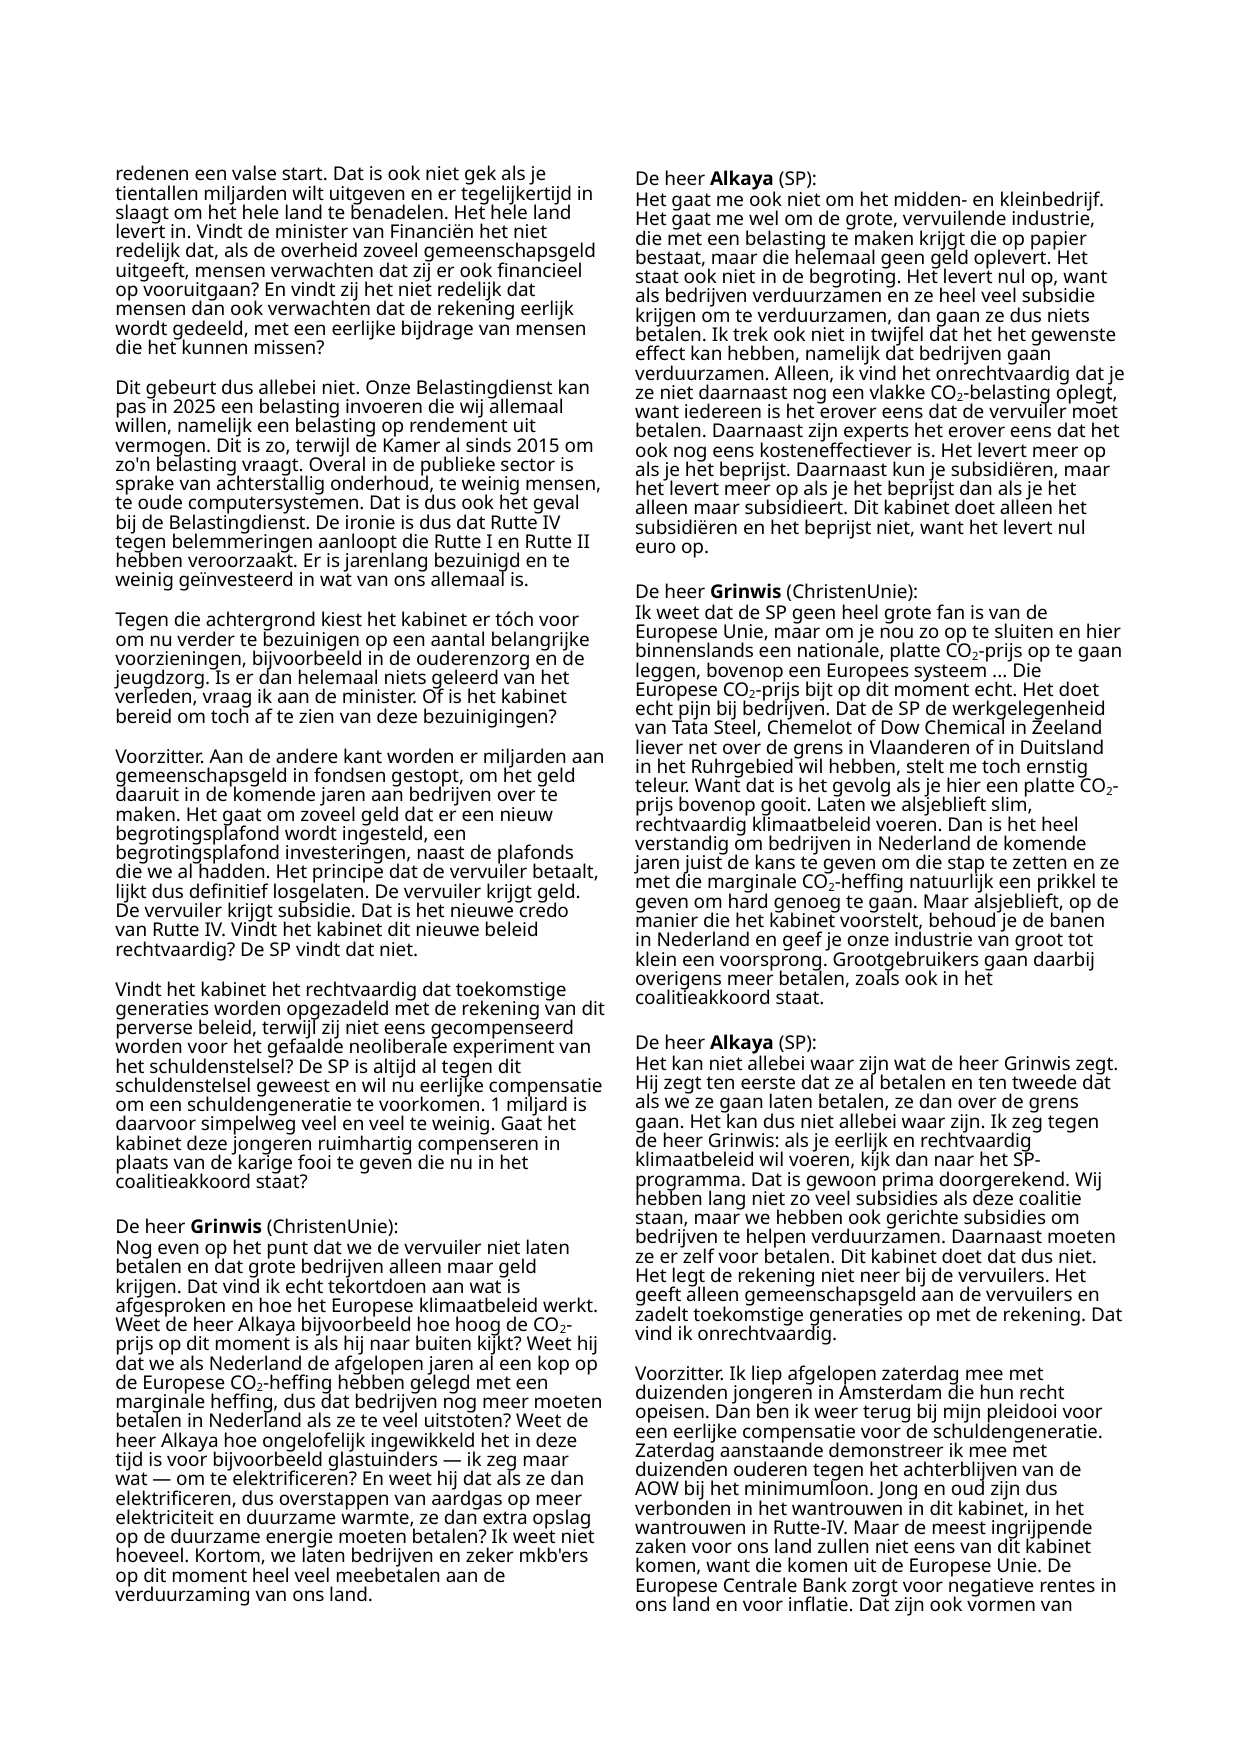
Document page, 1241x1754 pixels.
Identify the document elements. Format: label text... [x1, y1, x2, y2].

text Het kan niet allebei waar zijn wat de heer Grinwis zegt. Hij zegt ten eerste dat ze al betalen en ten tweede dat als we ze gaan laten betalen, ze dan over de grens gaan. Het kan dus niet allebei waar zijn. Ik zeg tegen de heer Grinwis: als je eerlijk en rechtvaardig klimaatbeleid wil voeren, kijk dan naar het SP-programma. Dat is gewoon prima doorgerekend. Wij hebben lang niet zo veel subsidies als deze coalitie staan, maar we hebben ook gerichte subsidies om bedrijven te helpen verduurzamen. Daarnaast moeten ze er zelf voor betalen. Dit kabinet doet dat dus niet. Het legt de rekening niet neer bij de vervuilers. Het geeft alleen gemeenschapsgeld aan de vervuilers en zadelt toekomstige generaties op met de rekening. Dat vind ik onrechtvaardig. [635, 1055, 1125, 1344]
text Het gaat me ook niet om het midden- en kleinbedrijf. Het gaat me wel om de grote, vervuilende industrie, die met een belasting te maken krijgt die op papier bestaat, maar die helemaal geen geld oplevert. Het staat ook niet in de begroting. Het levert nul op, want als bedrijven verduurzamen en ze heel veel subsidie krijgen om te verduurzamen, dan gaan ze dus niets betalen. Ik trek ook niet in twijfel dat het het gewenste effect kan hebben, namelijk dat bedrijven gaan verduurzamen. Alleen, ik vind het onrechtvaardig dat je ze niet daarnaast nog een vlakke CO2-belasting oplegt, want iedereen is het erover eens dat de vervuiler moet betalen. Daarnaast zijn experts het erover eens dat het ook nog eens kosteneffectiever is. Het levert meer op als je het beprijst. Daarnaast kun je subsidiëren, maar het levert meer op als je het beprijst dan als je het alleen maar subsidieert. Dit kabinet doet alleen het subsidiëren en het beprijst niet, want het levert nul euro op. [635, 191, 1125, 557]
text Ik weet dat de SP geen heel grote fan is van de Europese Unie, maar om je nou zo op te sluiten en hier binnenslands een nationale, platte CO2-prijs op te gaan leggen, bovenop een Europees systeem ... Die Europese CO2-prijs bijt op dit moment echt. Het doet echt pijn bij bedrijven. Dat de SP de werkgelegenheid van Tata Steel, Chemelot of Dow Chemical in Zeeland liever net over de grens in Vlaanderen of in Duitsland in het Ruhrgebied wil hebben, stelt me toch ernstig teleur. Want dat is het gevolg als je hier een platte CO2-prijs bovenop gooit. Laten we alsjeblieft slim, rechtvaardig klimaatbeleid voeren. Dan is het heel verstandig om bedrijven in Nederland de komende jaren juist de kans te geven om die stap te zetten en ze met die marginale CO2-heffing natuurlijk een prikkel te geven om hard genoeg te gaan. Maar alsjeblieft, op de manier die het kabinet voorstelt, behoud je de banen in Nederland en geef je onze industrie van groot tot klein een voorsprong. Grootgebruikers gaan daarbij overigens meer betalen, zoals ook in het coalitieakkoord staat. [635, 604, 1125, 1008]
text De heer Grinwis (ChristenUnie): [115, 1213, 605, 1239]
text Vindt het kabinet het rechtvaardig dat toekomstige generaties worden opgezadeld met de rekening van dit perverse beleid, terwijl zij niet eens gecompenseerd worden voor het gefaalde neoliberale experiment van het schuldenstelsel? De SP is altijd al tegen dit schuldenstelsel geweest en wil nu eerlijke compensatie om een schuldengeneratie te voorkomen. 1 miljard is daarvoor simpelweg veel en veel te weinig. Gaat het kabinet deze jongeren ruimhartig compenseren in plaats van de karige fooi te geven die nu in het coalitieakkoord staat? [115, 981, 605, 1192]
text De heer Grinwis (ChristenUnie): [635, 578, 1125, 604]
text redenen een valse start. Dat is ook niet gek als je tientallen miljarden wilt uitgeven en er tegelijkertijd in slaagt om het hele land te benadelen. Het hele land levert in. Vindt de minister van Financiën het niet redelijk dat, als de overheid zoveel gemeenschapsgeld uitgeeft, mensen verwachten dat zij er ook financieel op vooruitgaan? En vindt zij het niet redelijk dat mensen dan ook verwachten dat de rekening eerlijk wordt gedeeld, met een eerlijke bijdrage van mensen die het kunnen missen? [115, 165, 605, 358]
text De heer Alkaya (SP): [635, 1029, 1125, 1055]
text Tegen die achtergrond kiest het kabinet er tóch voor om nu verder te bezuinigen op een aantal belangrijke voorzieningen, bijvoorbeeld in de ouderenzorg en de jeugdzorg. Is er dan helemaal niets geleerd van het verleden, vraag ik aan de minister. Of is het kabinet bereid om toch af te zien van deze bezuinigingen? [115, 611, 605, 727]
text De heer Alkaya (SP): [635, 165, 1125, 191]
text Voorzitter. Ik liep afgelopen zaterdag mee met duizenden jongeren in Amsterdam die hun recht opeisen. Dan ben ik weer terug bij mijn pleidooi voor een eerlijke compensatie voor de schuldengeneratie. Zaterdag aanstaande demonstreer ik mee met duizenden ouderen tegen het achterblijven van de AOW bij het minimumloon. Jong en oud zijn dus verbonden in het wantrouwen in dit kabinet, in het wantrouwen in Rutte-IV. Maar de meest ingrijpende zaken voor ons land zullen niet eens van dit kabinet komen, want die komen uit de Europese Unie. De Europese Centrale Bank zorgt voor negatieve rentes in ons land en voor inflatie. Dat zijn ook vormen van [635, 1365, 1125, 1615]
text Voorzitter. Aan de andere kant worden er miljarden aan gemeenschapsgeld in fondsen gestopt, om het geld daaruit in de komende jaren aan bedrijven over te maken. Het gaat om zoveel geld dat er een nieuw begrotingsplafond wordt ingesteld, een begrotingsplafond investeringen, naast de plafonds die we al hadden. Het principe dat de vervuiler betaalt, lijkt dus definitief losgelaten. De vervuiler krijgt geld. De vervuiler krijgt subsidie. Dat is het nieuwe credo van Rutte IV. Vindt het kabinet dit nieuwe beleid rechtvaardig? De SP vindt dat niet. [115, 748, 605, 960]
text Nog even op het punt dat we de vervuiler niet laten betalen en dat grote bedrijven alleen maar geld krijgen. Dat vind ik echt tekortdoen aan wat is afgesproken en hoe het Europese klimaatbeleid werkt. Weet de heer Alkaya bijvoorbeeld hoe hoog de CO2-prijs op dit moment is als hij naar buiten kijkt? Weet hij dat we als Nederland de afgelopen jaren al een kop op de Europese CO2-heffing hebben gelegd met een marginale heffing, dus dat bedrijven nog meer moeten betalen in Nederland als ze te veel uitstoten? Weet de heer Alkaya hoe ongelofelijk ingewikkeld het in deze tijd is voor bijvoorbeeld glastuinders — ik zeg maar wat — om te elektrificeren? En weet hij dat als ze dan elektrificeren, dus overstappen van aardgas op meer elektriciteit en duurzame warmte, ze dan extra opslag op de duurzame energie moeten betalen? Ik weet niet hoeveel. Kortom, we laten bedrijven en zeker mkb'ers op dit moment heel veel meebetalen aan de verduurzaming van ons land. [115, 1239, 605, 1605]
text Dit gebeurt dus allebei niet. Onze Belastingdienst kan pas in 2025 een belasting invoeren die wij allemaal willen, namelijk een belasting op rendement uit vermogen. Dit is zo, terwijl de Kamer al sinds 2015 om zo'n belasting vraagt. Overal in de publieke sector is sprake van achterstallig onderhoud, te weinig mensen, te oude computersystemen. Dat is dus ook het geval bij de Belastingdienst. De ironie is dus dat Rutte IV tegen belemmeringen aanloopt die Rutte I en Rutte II hebben veroorzaakt. Er is jarenlang bezuinigd en te weinig geïnvesteerd in wat van ons allemaal is. [115, 379, 605, 591]
